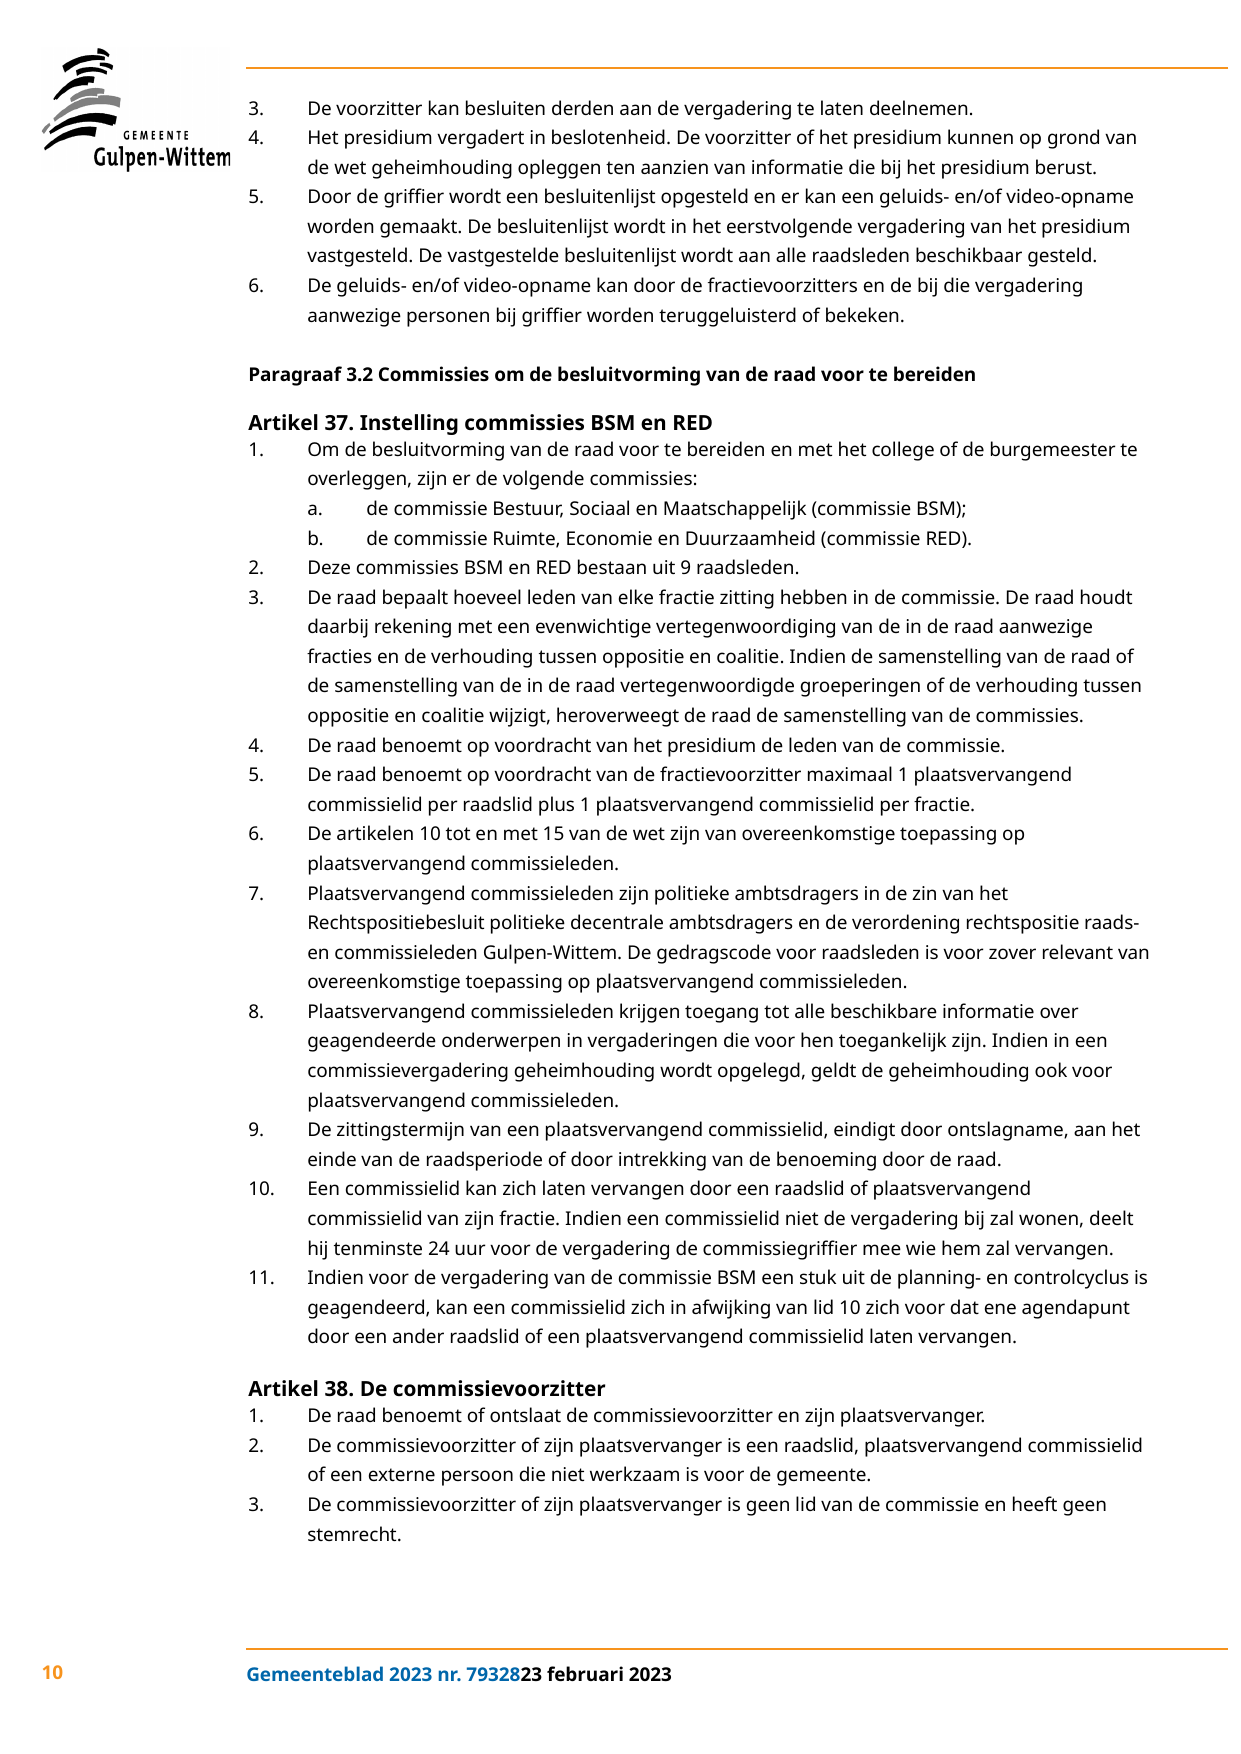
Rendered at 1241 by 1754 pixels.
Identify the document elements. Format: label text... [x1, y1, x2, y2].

list Plaatsvervangend commissieleden krijgen toegang tot alle beschikbare informatie over geagendeerde onderwerpen in vergaderingen die voor hen toegankelijk zijn. Indien in een commissievergadering geheimhouding wordt opgelegd, geldt de geheimhouding ook voor plaatsvervangend commissieleden. [248, 998, 1152, 1113]
list De raad bepaalt hoeveel leden van elke fractie zitting hebben in de commissie. De raad houdt daarbij rekening met een evenwichtige vertegenwoordiging van de in de raad aanwezige fracties en de verhouding tussen oppositie en coalitie. Indien de samenstelling van de raad of de samenstelling van de in de raad vertegenwoordigde groeperingen of de verhouding tussen oppositie en coalitie wijzigt, heroverweegt de raad de samenstelling van de commissies. [248, 584, 1152, 728]
list Om de besluitvorming van de raad voor te bereiden en met het college of de burgemeester te overleggen, zijn er de volgende commissies: [248, 436, 1152, 491]
list De voorzitter kan besluiten derden aan de vergadering te laten deelnemen. [248, 95, 1152, 121]
list De raad benoemt op voordracht van het presidium de leden van de commissie. [248, 732, 1152, 758]
list De artikelen 10 tot en met 15 van de wet zijn van overeenkomstige toepassing op plaatsvervangend commissieleden. [248, 821, 1152, 876]
list De commissievoorzitter of zijn plaatsvervanger is een raadslid, plaatsvervangend commissielid of een externe persoon die niet werkzaam is voor de gemeente. [248, 1432, 1152, 1487]
list Indien voor de vergadering van de commissie BSM een stuk uit de planning- en controlcyclus is geagendeerd, kan een commissielid zich in afwijking van lid 10 zich voor dat ene agendapunt door een ander raadslid of een plaatsvervangend commissielid laten vervangen. [248, 1264, 1152, 1349]
list Plaatsvervangend commissieleden zijn politieke ambtsdragers in de zin van het Rechtspositiebesluit politieke decentrale ambtsdragers en de verordening rechtspositie raads- en commissieleden Gulpen-Wittem. De gedragscode voor raadsleden is voor zover relevant van overeenkomstige toepassing op plaatsvervangend commissieleden. [248, 880, 1152, 994]
text Artikel 37. Instelling commissies BSM en RED [248, 408, 1152, 436]
list Door de griffier wordt een besluitenlijst opgesteld en er kan een geluids- en/of video-opname worden gemaakt. De besluitenlijst wordt in het eerstvolgende vergadering van het presidium vastgesteld. De vastgestelde besluitenlijst wordt aan alle raadsleden beschikbaar gesteld. [248, 183, 1152, 268]
list de commissie Bestuur, Sociaal en Maatschappelijk (commissie BSM); [307, 495, 1152, 521]
list Het presidium vergadert in beslotenheid. De voorzitter of het presidium kunnen op grond van de wet geheimhouding opleggen ten aanzien van informatie die bij het presidium berust. [248, 124, 1152, 180]
list De raad benoemt op voordracht van de fractievoorzitter maximaal 1 plaatsvervangend commissielid per raadslid plus 1 plaatsvervangend commissielid per fractie. [248, 761, 1152, 817]
list Een commissielid kan zich laten vervangen door een raadslid of plaatsvervangend commissielid van zijn fractie. Indien een commissielid niet de vergadering bij zal wonen, deelt hij tenminste 24 uur voor de vergadering de commissiegriffier mee wie hem zal vervangen. [248, 1176, 1152, 1261]
list Deze commissies BSM en RED bestaan uit 9 raadsleden. [248, 554, 1152, 580]
text Paragraaf 3.2 Commissies om de besluitvorming van de raad voor te bereiden [248, 361, 1152, 387]
text Artikel 38. De commissievoorzitter [248, 1374, 1152, 1402]
list de commissie Ruimte, Economie en Duurzaamheid (commissie RED). [307, 525, 1152, 551]
list De raad benoemt of ontslaat de commissievoorzitter en zijn plaatsvervanger. [248, 1402, 1152, 1428]
list De commissievoorzitter of zijn plaatsvervanger is geen lid van de commissie en heeft geen stemrecht. [248, 1491, 1152, 1546]
list De zittingstermijn van een plaatsvervangend commissielid, eindigt door ontslagname, aan het einde van de raadsperiode of door intrekking van de benoeming door de raad. [248, 1116, 1152, 1172]
list De geluids- en/of video-opname kan door de fractievoorzitters en de bij die vergadering aanwezige personen bij griffier worden teruggeluisterd of bekeken. [248, 272, 1152, 328]
picture [41, 47, 231, 172]
